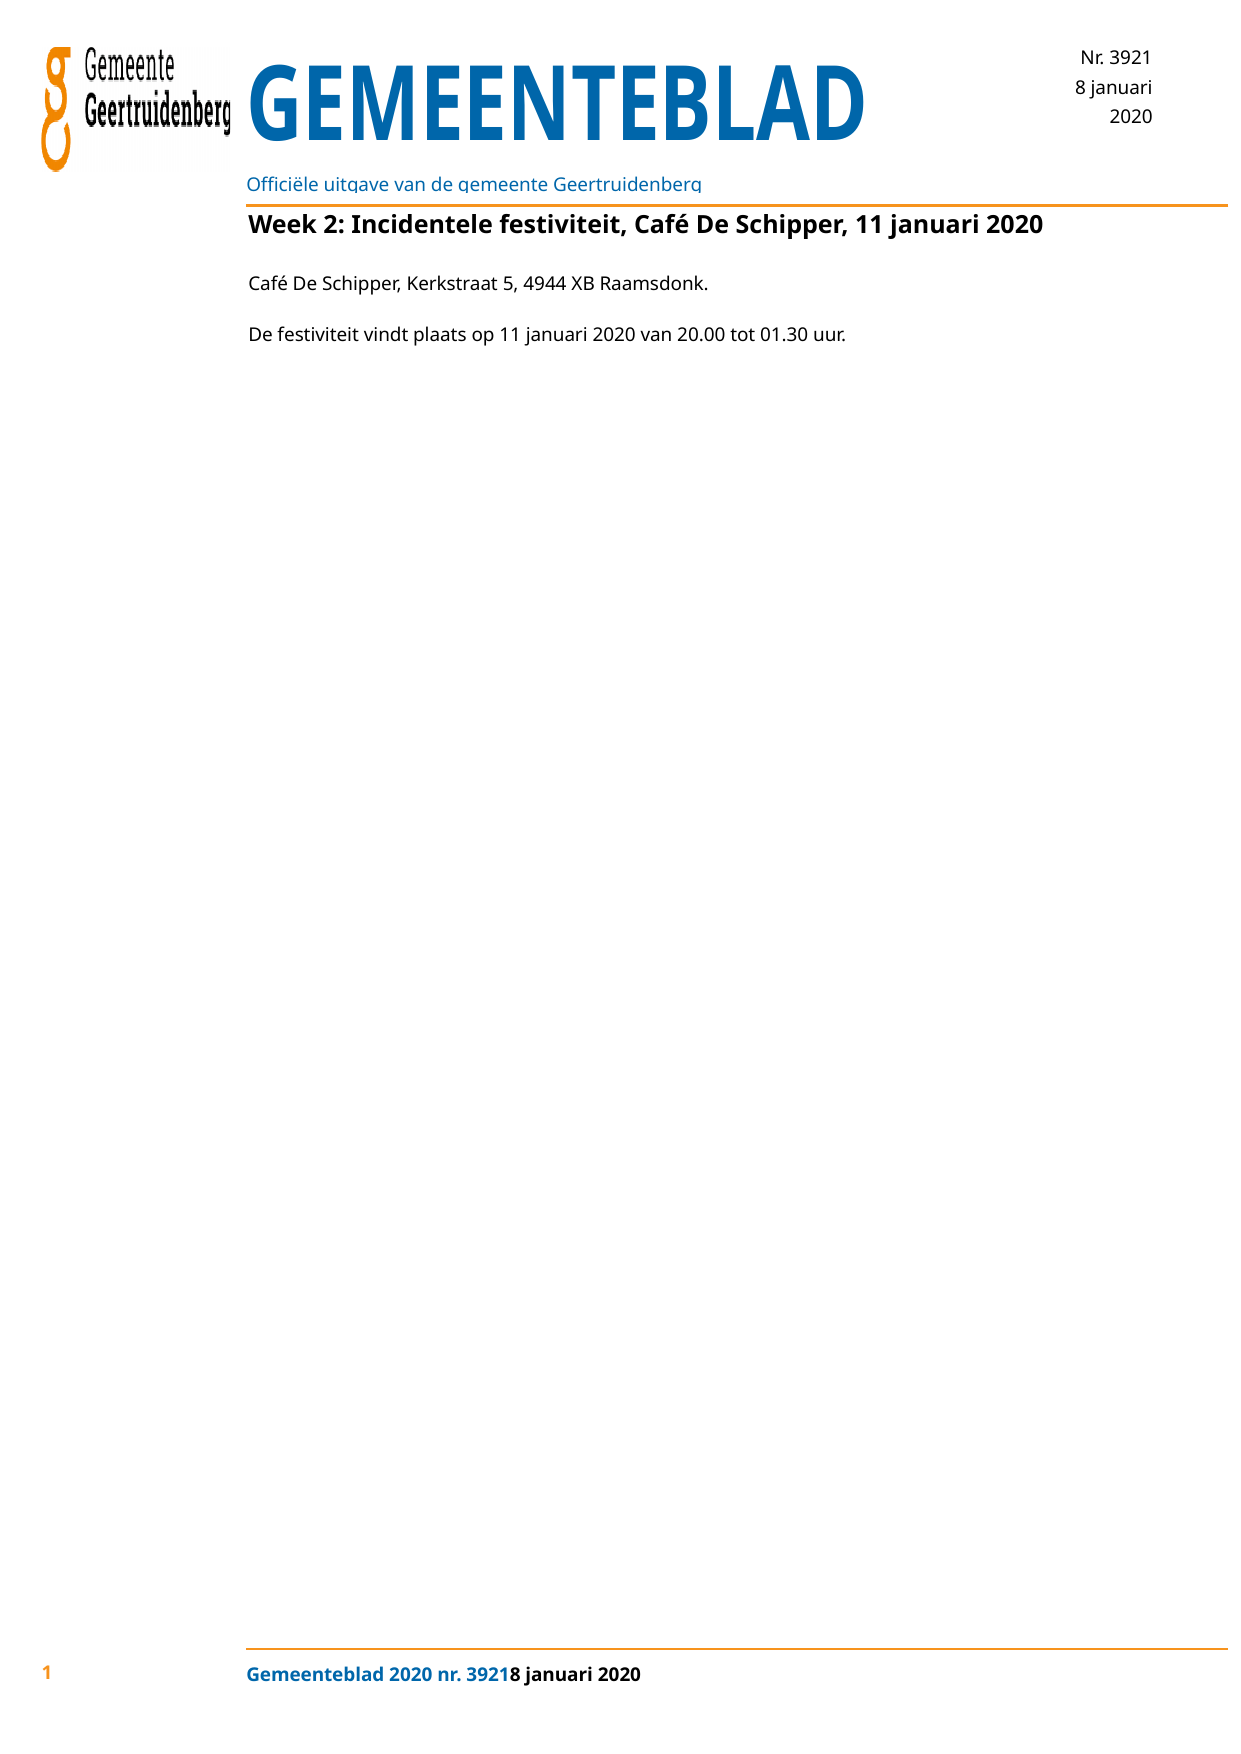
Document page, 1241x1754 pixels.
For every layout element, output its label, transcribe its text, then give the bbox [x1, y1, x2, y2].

text De festiviteit vindt plaats op 11 januari 2020 van 20.00 tot 01.30 uur. [248, 321, 1152, 346]
picture [41, 47, 231, 172]
text Week 2: Incidentele festiviteit, Café De Schipper, 11 januari 2020 [248, 207, 1152, 241]
text Café De Schipper, Kerkstraat 5, 4944 XB Raamsdonk. [248, 270, 1152, 296]
